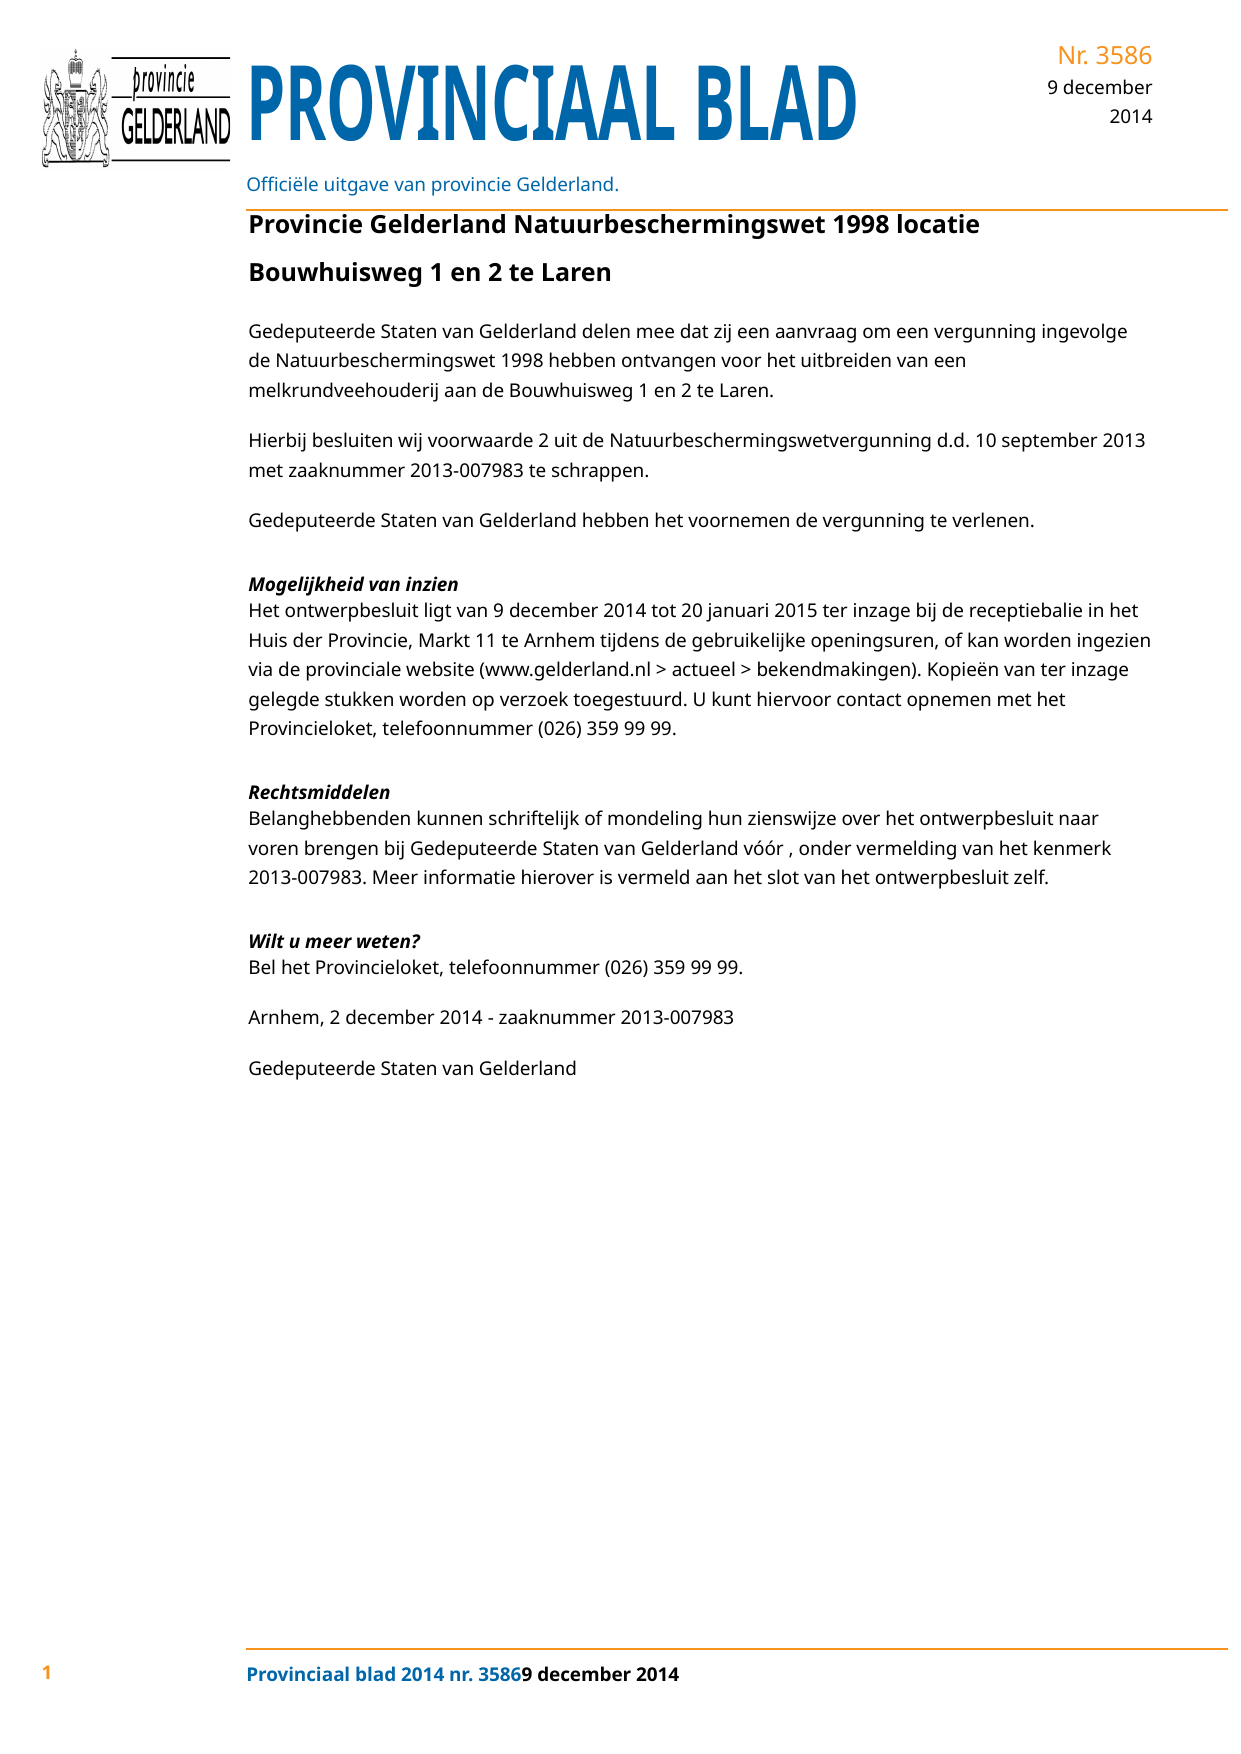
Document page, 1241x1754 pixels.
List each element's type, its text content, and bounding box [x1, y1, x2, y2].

text Bel het Provincieloket, telefoonnummer (026) 359 99 99. [248, 954, 1152, 980]
text Provincie Gelderland Natuurbeschermingswet 1998 locatie Bouwhuisweg 1 en 2 te Laren [248, 211, 1152, 288]
text Gedeputeerde Staten van Gelderland [248, 1055, 1152, 1081]
text Het ontwerpbesluit ligt van 9 december 2014 tot 20 januari 2015 ter inzage bij de receptiebalie in het Huis der Provincie, Markt 11 te Arnhem tijdens de gebruikelijke openingsuren, of kan worden ingezien via de provinciale website (www.gelderland.nl > actueel > bekendmakingen). Kopieën van ter inzage gelegde stukken worden op verzoek toegestuurd. U kunt hiervoor contact opnemen met het Provincieloket, telefoonnummer (026) 359 99 99. [248, 597, 1152, 741]
text Mogelijkheid van inzien [248, 571, 1152, 597]
text Rechtsmiddelen [248, 779, 1152, 805]
text Belanghebbenden kunnen schriftelijk of mondeling hun zienswijze over het ontwerpbesluit naar voren brengen bij Gedeputeerde Staten van Gelderland vóór , onder vermelding van het kenmerk 2013-007983. Meer informatie hierover is vermeld aan het slot van het ontwerpbesluit zelf. [248, 805, 1152, 890]
picture [41, 47, 231, 172]
text Wilt u meer weten? [248, 928, 1152, 954]
text Gedeputeerde Staten van Gelderland delen mee dat zij een aanvraag om een vergunning ingevolge de Natuurbeschermingswet 1998 hebben ontvangen voor het uitbreiden van een melkrundveehouderij aan de Bouwhuisweg 1 en 2 te Laren. [248, 318, 1152, 403]
text Gedeputeerde Staten van Gelderland hebben het voornemen de vergunning te verlenen. [248, 507, 1152, 533]
text Hierbij besluiten wij voorwaarde 2 uit de Natuurbeschermingswetvergunning d.d. 10 september 2013 met zaaknummer 2013-007983 te schrappen. [248, 427, 1152, 483]
text Arnhem, 2 december 2014 - zaaknummer 2013-007983 [248, 1004, 1152, 1030]
